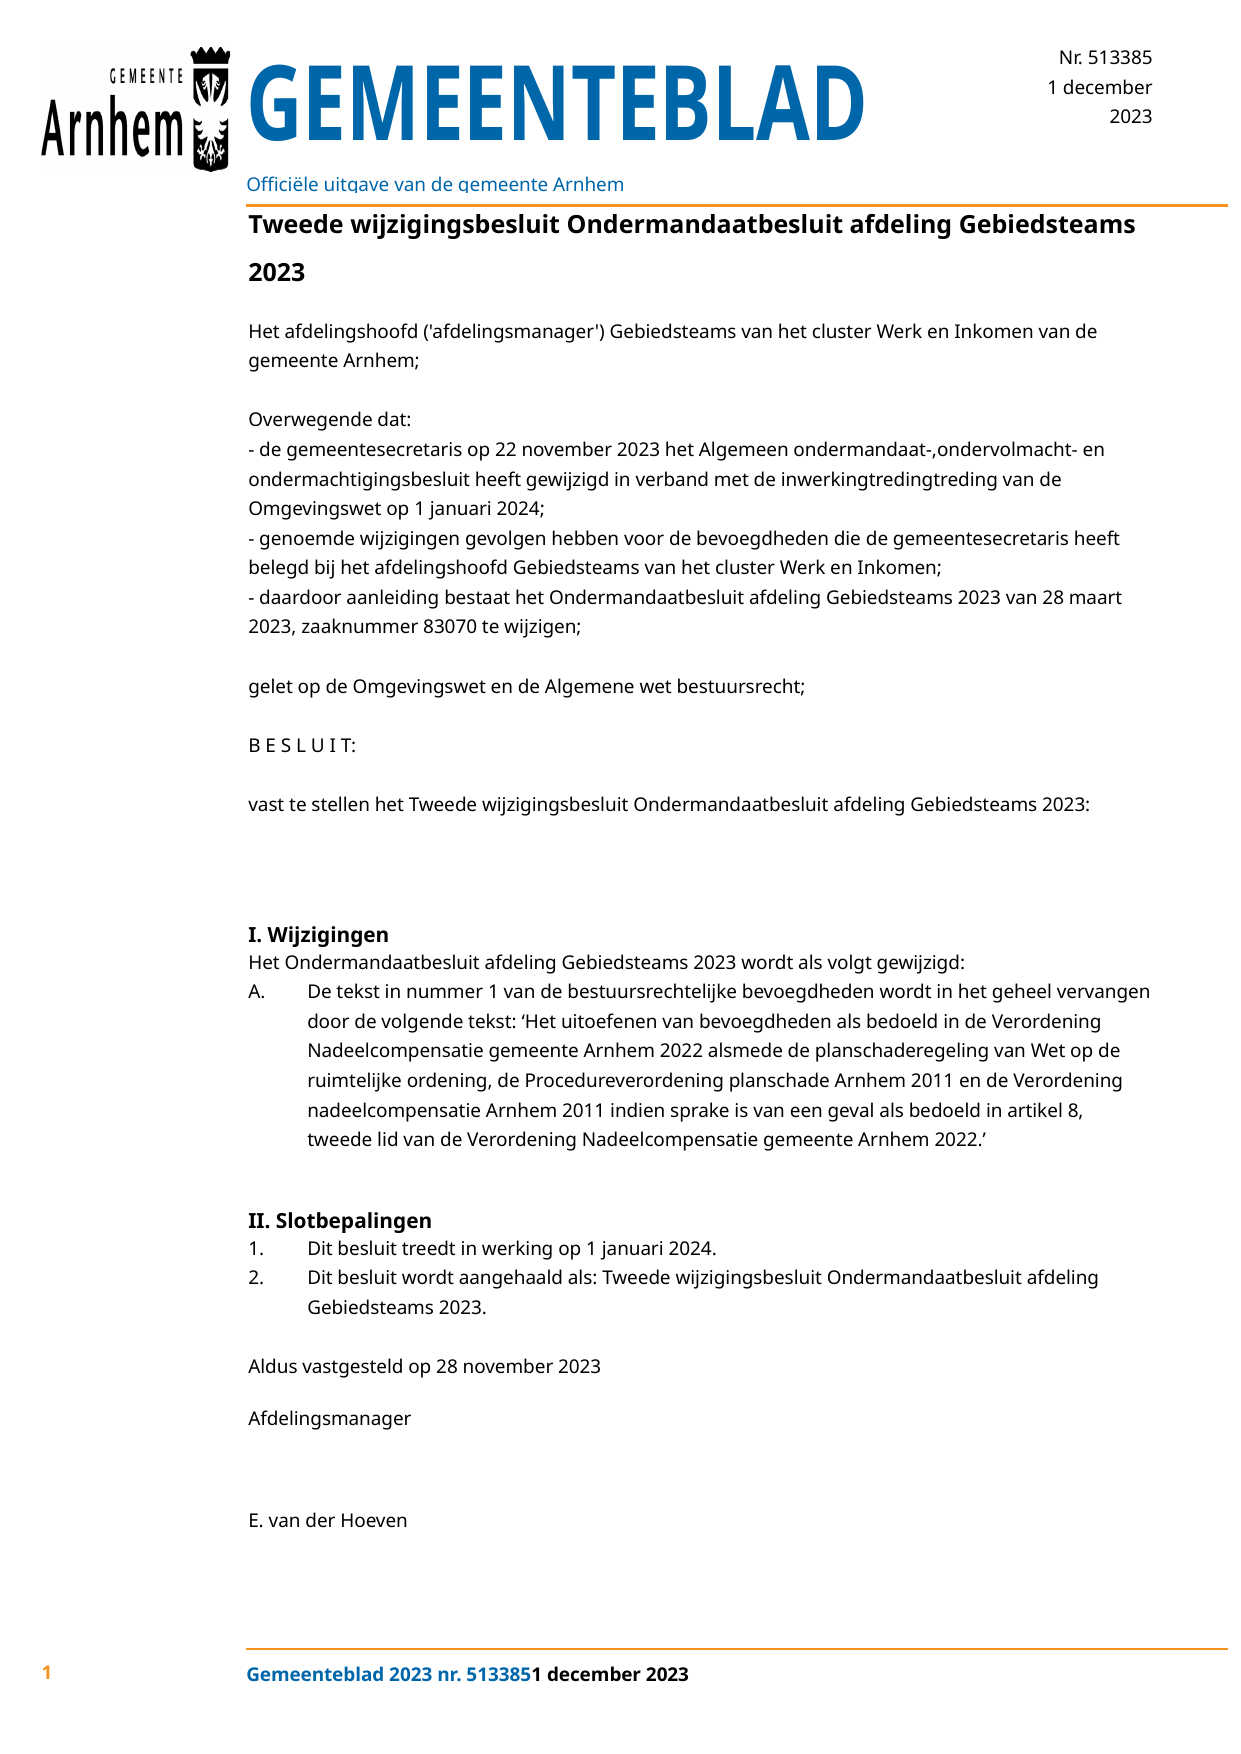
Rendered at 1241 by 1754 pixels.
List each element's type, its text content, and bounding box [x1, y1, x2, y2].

text Afdelingsmanager [248, 1405, 1152, 1430]
text vast te stellen het Tweede wijzigingsbesluit Ondermandaatbesluit afdeling Gebiedsteams 2023: [248, 791, 1152, 817]
text - de gemeentesecretaris op 22 november 2023 het Algemeen ondermandaat-,ondervolmacht- en ondermachtigingsbesluit heeft gewijzigd in verband met de inwerkingtredingtreding van de Omgevingswet op 1 januari 2024; [248, 436, 1152, 521]
text gelet op de Omgevingswet en de Algemene wet bestuursrecht; [248, 673, 1152, 699]
text Tweede wijzigingsbesluit Ondermandaatbesluit afdeling Gebiedsteams 2023 [248, 207, 1152, 288]
text - daardoor aanleiding bestaat het Ondermandaatbesluit afdeling Gebiedsteams 2023 van 28 maart 2023, zaaknummer 83070 te wijzigen; [248, 584, 1152, 639]
list De tekst in nummer 1 van de bestuursrechtelijke bevoegdheden wordt in het geheel vervangen door de volgende tekst: ‘Het uitoefenen van bevoegdheden als bedoeld in de Verordening Nadeelcompensatie gemeente Arnhem 2022 alsmede de planschaderegeling van Wet op de ruimtelijke ordening, de Procedureverordening planschade Arnhem 2011 en de Verordening nadeelcompensatie Arnhem 2011 indien sprake is van een geval als bedoeld in artikel 8, tweede lid van de Verordening Nadeelcompensatie gemeente Arnhem 2022.’ [248, 978, 1152, 1152]
text Het afdelingshoofd ('afdelingsmanager') Gebiedsteams van het cluster Werk en Inkomen van de gemeente Arnhem; [248, 318, 1152, 373]
list Dit besluit treedt in werking op 1 januari 2024. [248, 1235, 1152, 1261]
text B E S L U I T: [248, 732, 1152, 758]
text Aldus vastgesteld op 28 november 2023 [248, 1353, 1152, 1379]
text Het Ondermandaatbesluit afdeling Gebiedsteams 2023 wordt als volgt gewijzigd: [248, 949, 1152, 975]
text Overwegende dat: [248, 407, 1152, 432]
text E. van der Hoeven [248, 1508, 1152, 1533]
text I. Wijzigingen [248, 921, 1152, 949]
list Dit besluit wordt aangehaald als: Tweede wijzigingsbesluit Ondermandaatbesluit afdeling Gebiedsteams 2023. [248, 1264, 1152, 1320]
text - genoemde wijzigingen gevolgen hebben voor de bevoegdheden die de gemeentesecretaris heeft belegd bij het afdelingshoofd Gebiedsteams van het cluster Werk en Inkomen; [248, 525, 1152, 580]
picture [41, 47, 231, 172]
text II. Slotbepalingen [248, 1206, 1152, 1235]
